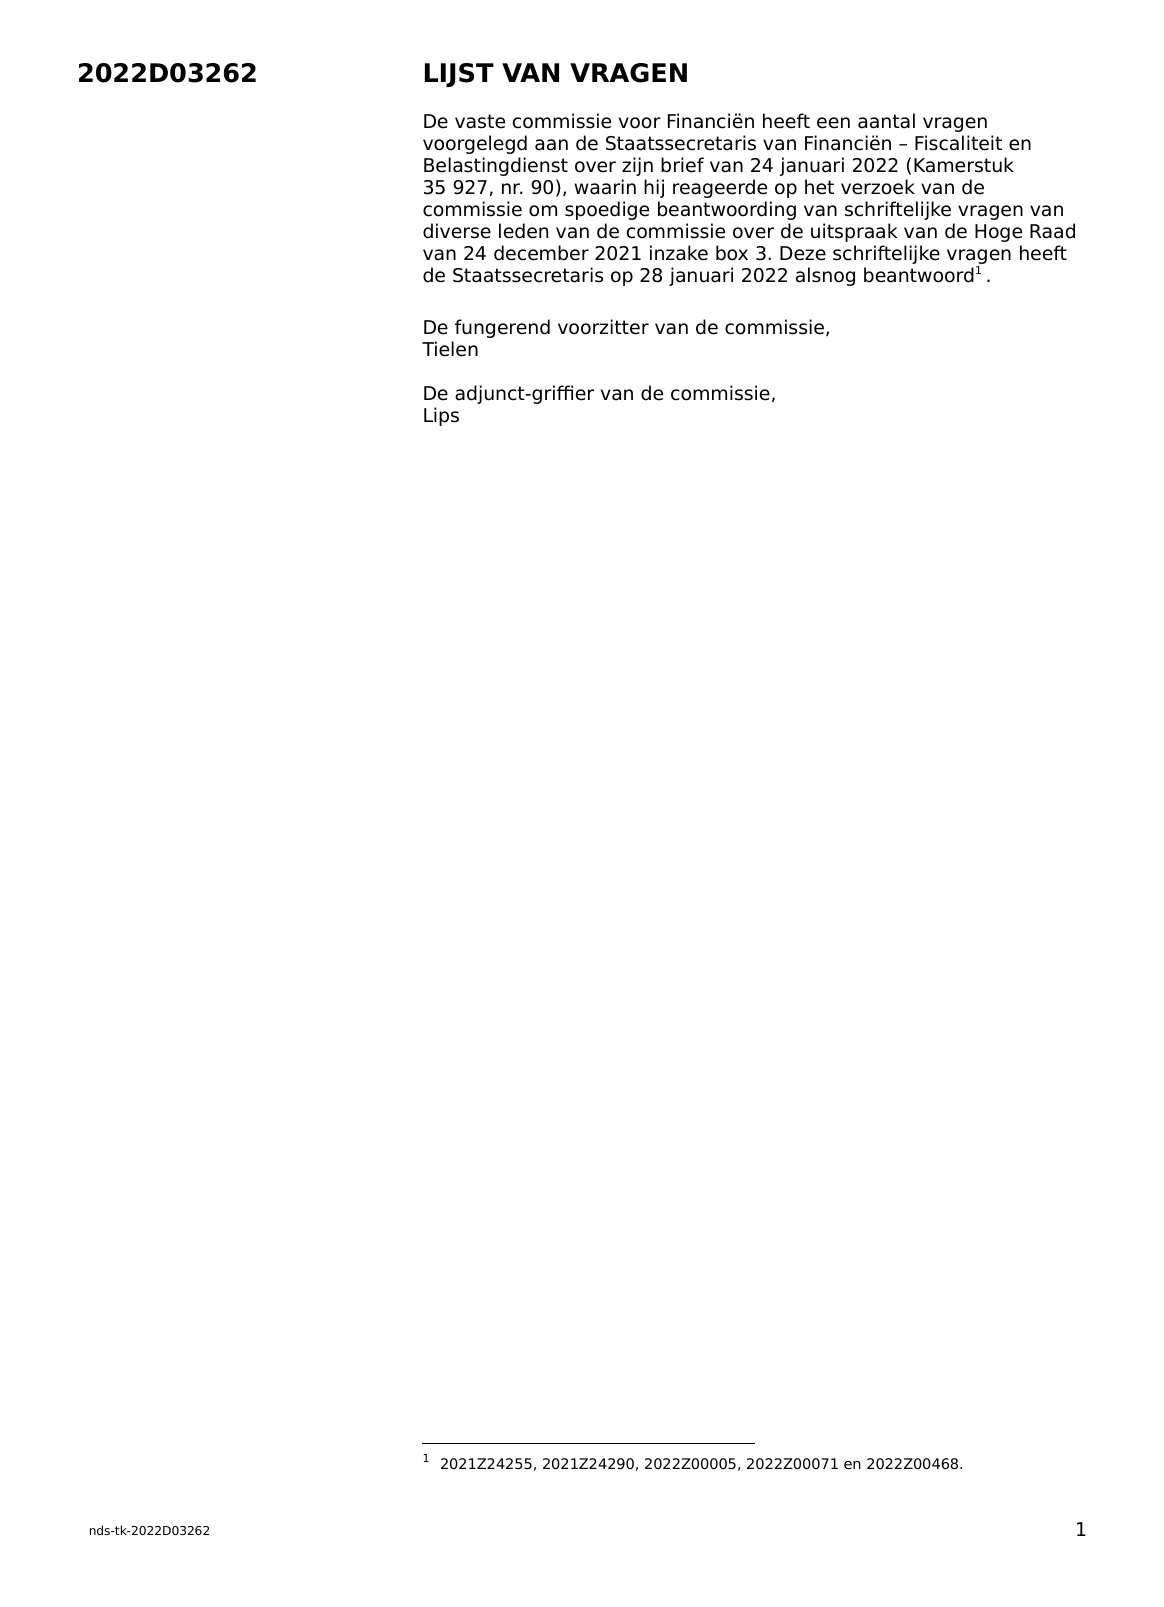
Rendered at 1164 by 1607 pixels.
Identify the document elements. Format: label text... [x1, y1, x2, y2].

text 2022D03262 LIJST VAN VRAGEN [77, 59, 1087, 89]
text De adjunct-griffier van de commissie, Lips [422, 383, 1087, 427]
text 2021Z24255, 2021Z24290, 2022Z00005, 2022Z00071 en 2022Z00468. [422, 1452, 1087, 1474]
text De vaste commissie voor Financiën heeft een aantal vragen voorgelegd aan de Staatssecretaris van Financiën – Fiscaliteit en Belastingdienst over zijn brief van 24 januari 2022 (Kamerstuk 35 927, nr. 90), waarin hij reageerde op het verzoek van de commissie om spoedige beantwoording van schriftelijke vragen van diverse leden van de commissie over de uitspraak van de Hoge Raad van 24 december 2021 inzake box 3. Deze schriftelijke vragen heeft de Staatssecretaris op 28 januari 2022 alsnog beantwoord. [422, 111, 1087, 287]
text De fungerend voorzitter van de commissie, Tielen [422, 317, 1087, 361]
text nds-tk-2022D03262 [88, 1524, 323, 1538]
